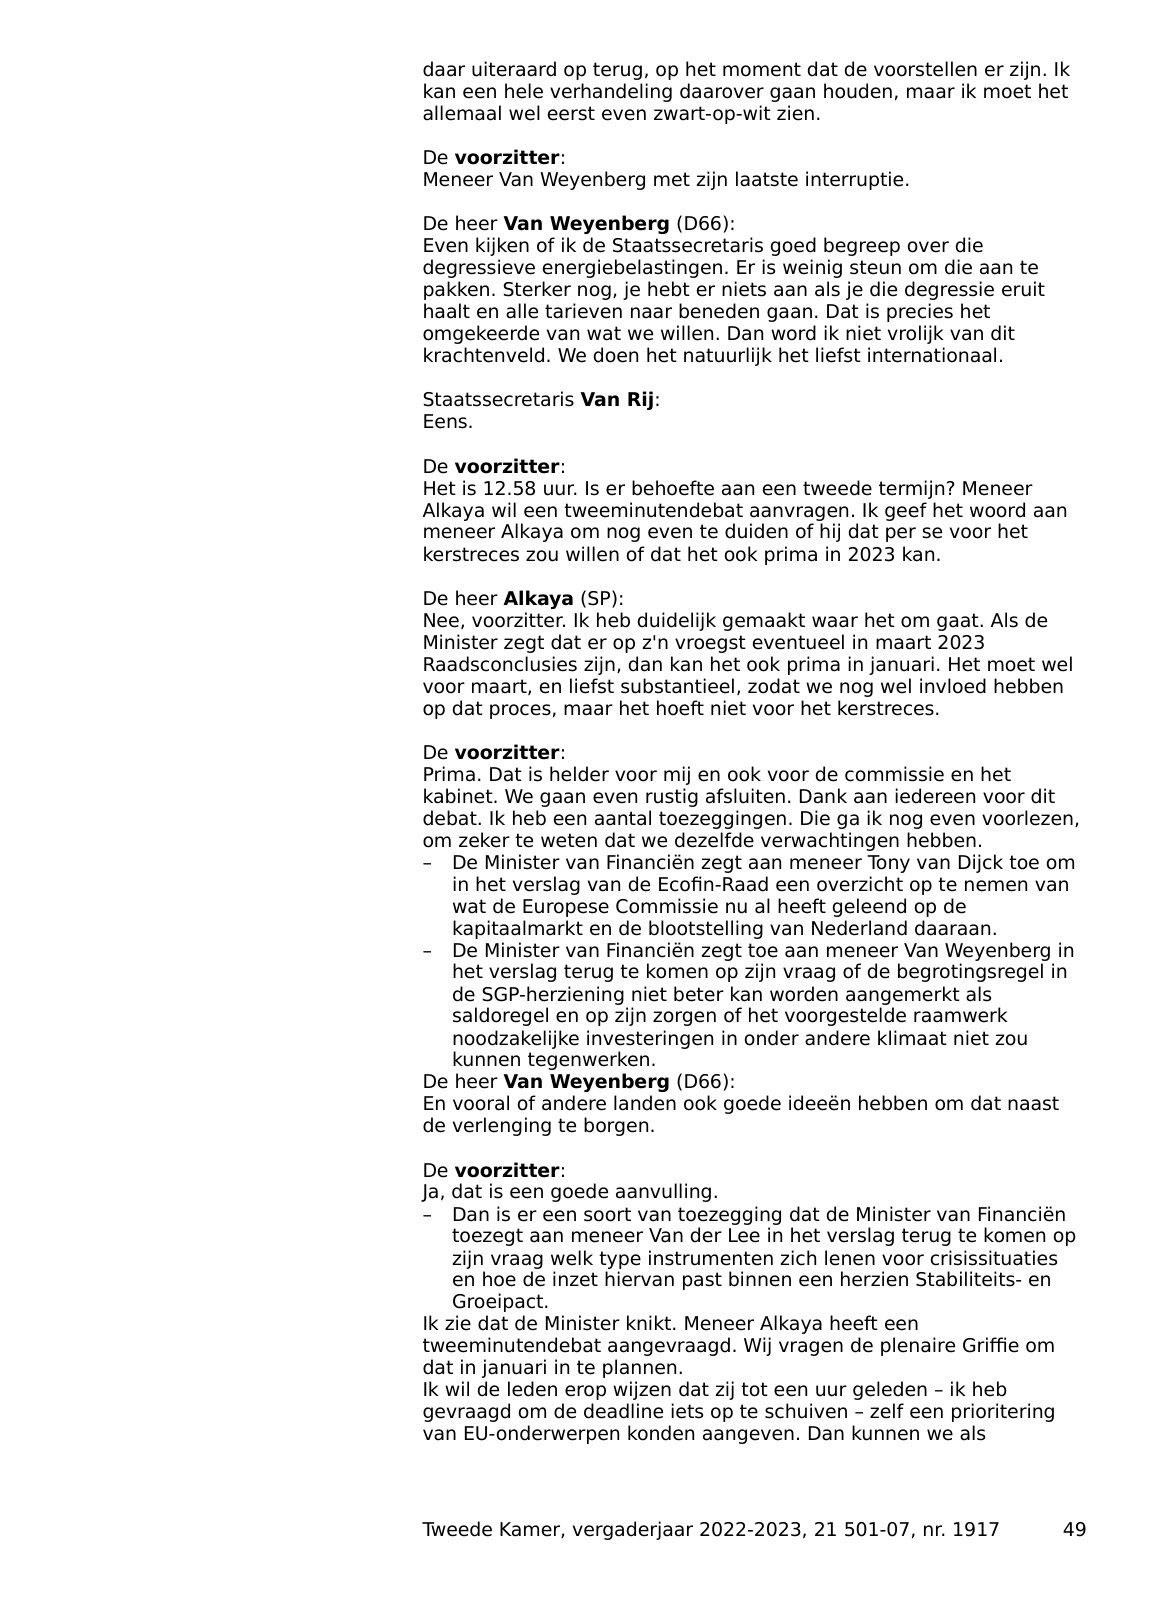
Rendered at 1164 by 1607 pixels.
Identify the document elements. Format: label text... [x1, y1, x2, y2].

text Ja, dat is een goede aanvulling. [422, 1181, 1087, 1203]
text De voorzitter: [422, 456, 1087, 477]
text Nee, voorzitter. Ik heb duidelijk gemaakt waar het om gaat. Als de Minister zegt dat er op z'n vroegst eventueel in maart 2023 Raadsconclusies zijn, dan kan het ook prima in januari. Het moet wel voor maart, en liefst substantieel, zodat we nog wel invloed hebben op dat proces, maar het hoeft niet voor het kerstreces. [422, 609, 1087, 719]
text En vooral of andere landen ook goede ideeën hebben om dat naast de verlenging te borgen. [422, 1093, 1087, 1137]
text daar uiteraard op terug, op het moment dat de voorstellen er zijn. Ik kan een hele verhandeling daarover gaan houden, maar ik moet het allemaal wel eerst even zwart-op-wit zien. [422, 59, 1087, 125]
text Eens. [422, 411, 1087, 433]
text – De Minister van Financiën zegt toe aan meneer Van Weyenberg in het verslag terug te komen op zijn vraag of de begrotingsregel in de SGP-herziening niet beter kan worden aangemerkt als saldoregel en op zijn zorgen of het voorgestelde raamwerk noodzakelijke investeringen in onder andere klimaat niet zou kunnen tegenwerken. [422, 939, 1087, 1071]
text Meneer Van Weyenberg met zijn laatste interruptie. [422, 169, 1087, 191]
text De voorzitter: [422, 1159, 1087, 1181]
text De heer Van Weyenberg (D66): [422, 1071, 1087, 1093]
text – Dan is er een soort van toezegging dat de Minister van Financiën toezegt aan meneer Van der Lee in het verslag terug te komen op zijn vraag welk type instrumenten zich lenen voor crisissituaties en hoe de inzet hiervan past binnen een herzien Stabiliteits- en Groeipact. [422, 1203, 1087, 1313]
text Staatssecretaris Van Rij: [422, 389, 1087, 411]
text Even kijken of ik de Staatssecretaris goed begreep over die degressieve energiebelastingen. Er is weinig steun om die aan te pakken. Sterker nog, je hebt er niets aan als je die degressie eruit haalt en alle tarieven naar beneden gaan. Dat is precies het omgekeerde van wat we willen. Dan word ik niet vrolijk van dit krachtenveld. We doen het natuurlijk het liefst internationaal. [422, 235, 1087, 367]
text De heer Alkaya (SP): [422, 588, 1087, 609]
text Prima. Dat is helder voor mij en ook voor de commissie en het kabinet. We gaan even rustig afsluiten. Dank aan iedereen voor dit debat. Ik heb een aantal toezeggingen. Die ga ik nog even voorlezen, om zeker te weten dat we dezelfde verwachtingen hebben. [422, 764, 1087, 852]
text Ik zie dat de Minister knikt. Meneer Alkaya heeft een tweeminutendebat aangevraagd. Wij vragen de plenaire Griffie om dat in januari in te plannen. [422, 1313, 1087, 1379]
text De voorzitter: [422, 742, 1087, 764]
text Ik wil de leden erop wijzen dat zij tot een uur geleden – ik heb gevraagd om de deadline iets op te schuiven – zelf een prioritering van EU-onderwerpen konden aangeven. Dan kunnen we als [422, 1379, 1087, 1445]
text – De Minister van Financiën zegt aan meneer Tony van Dijck toe om in het verslag van de Ecofin-Raad een overzicht op te nemen van wat de Europese Commissie nu al heeft geleend op de kapitaalmarkt en de blootstelling van Nederland daaraan. [422, 852, 1087, 939]
text Het is 12.58 uur. Is er behoefte aan een tweede termijn? Meneer Alkaya wil een tweeminutendebat aanvragen. Ik geef het woord aan meneer Alkaya om nog even te duiden of hij dat per se voor het kerstreces zou willen of dat het ook prima in 2023 kan. [422, 477, 1087, 565]
text De heer Van Weyenberg (D66): [422, 213, 1087, 235]
text De voorzitter: [422, 147, 1087, 169]
